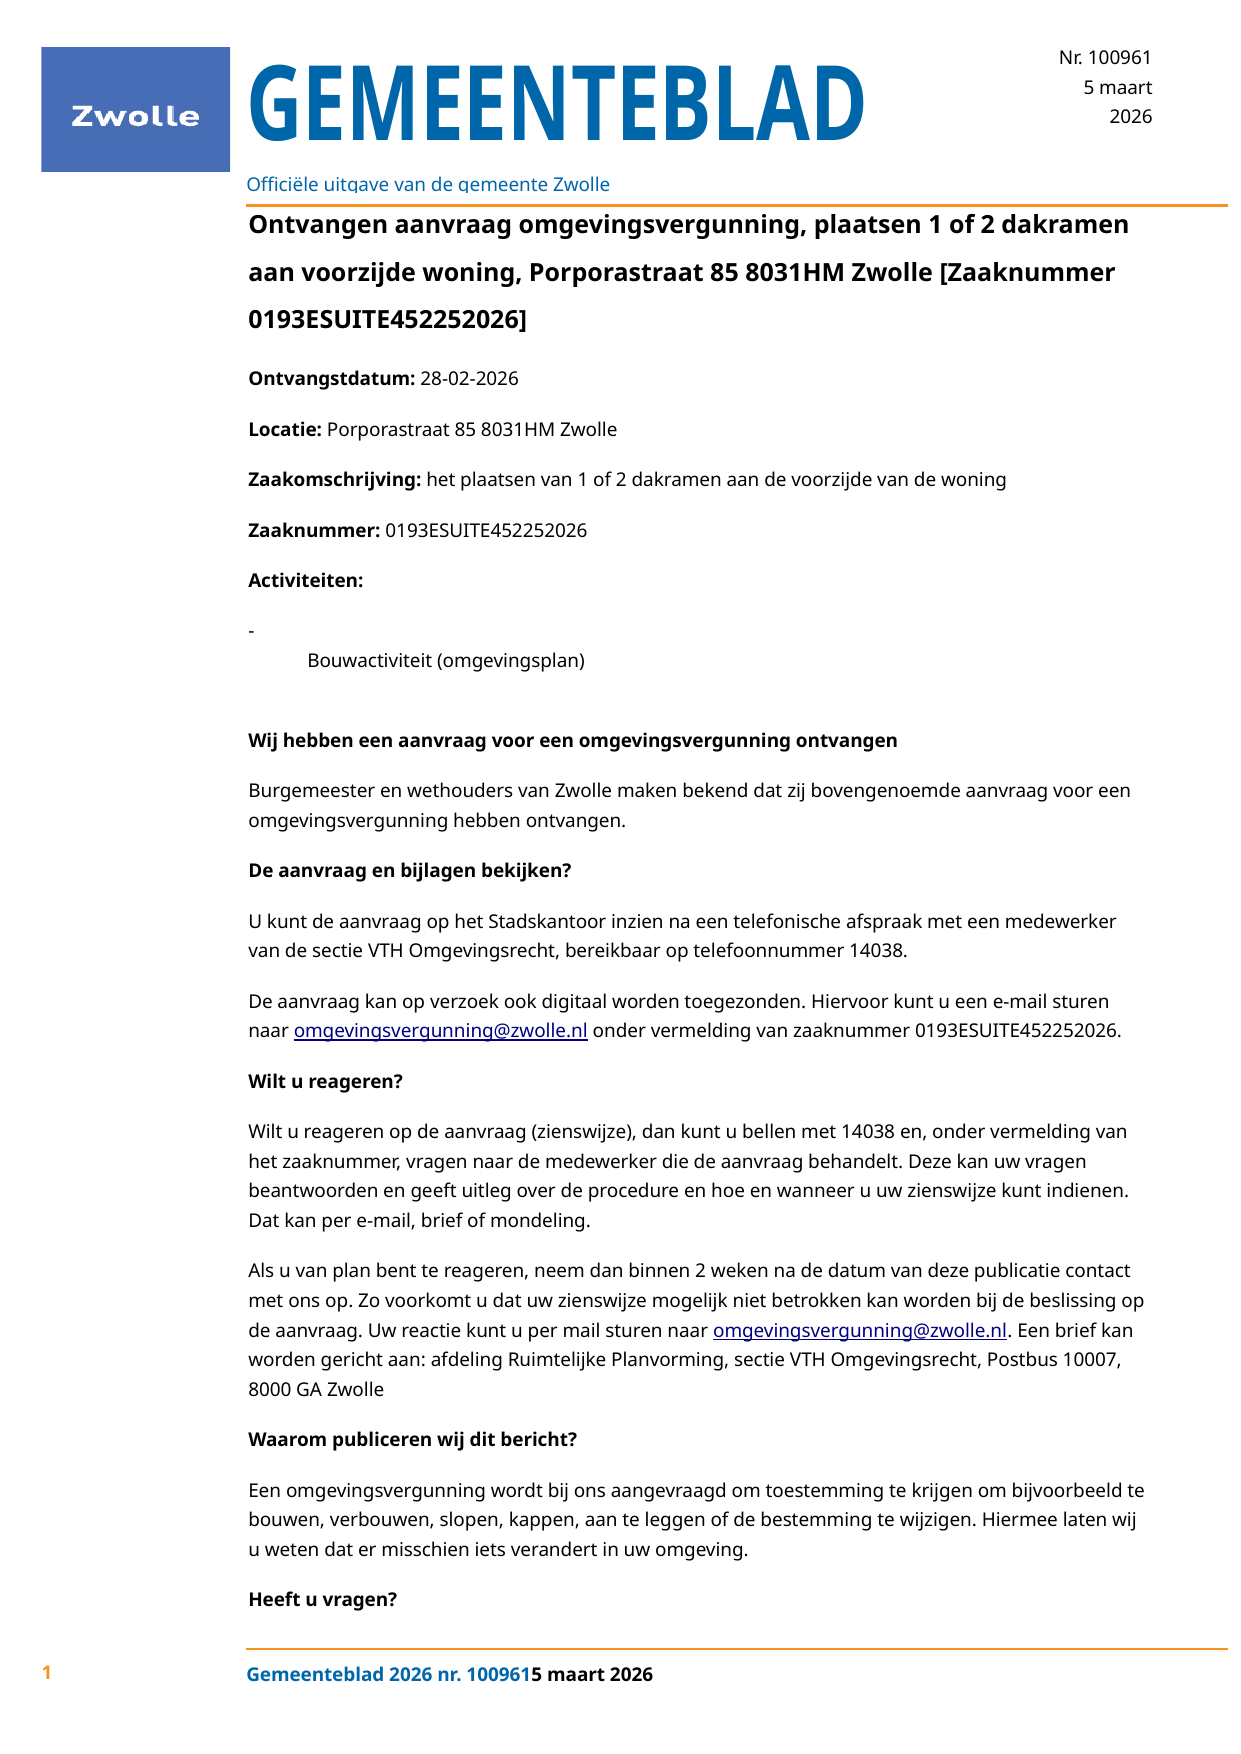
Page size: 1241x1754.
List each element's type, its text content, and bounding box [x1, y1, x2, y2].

text Wilt u reageren op de aanvraag (zienswijze), dan kunt u bellen met 14038 en, onder vermelding van het zaaknummer, vragen naar de medewerker die de aanvraag behandelt. Deze kan uw vragen beantwoorden en geeft uitleg over de procedure en hoe en wanneer u uw zienswijze kunt indienen. Dat kan per e-mail, brief of mondeling. [248, 1118, 1152, 1233]
text Als u van plan bent te reageren, neem dan binnen 2 weken na de datum van deze publicatie contact met ons op. Zo voorkomt u dat uw zienswijze mogelijk niet betrokken kan worden bij de beslissing op de aanvraag. Uw reactie kunt u per mail sturen naar omgevingsvergunning@zwolle.nl. Een brief kan worden gericht aan: afdeling Ruimtelijke Planvorming, sectie VTH Omgevingsrecht, Postbus 10007, 8000 GA Zwolle [248, 1258, 1152, 1402]
text Activiteiten: [248, 567, 1152, 593]
text Zaaknummer: 0193ESUITE452252026 [248, 517, 1152, 542]
text Wij hebben een aanvraag voor een omgevingsvergunning ontvangen [248, 727, 1152, 753]
text Heeft u vragen? [248, 1586, 1152, 1612]
text U kunt de aanvraag op het Stadskantoor inzien na een telefonische afspraak met een medewerker van de sectie VTH Omgevingsrecht, bereikbaar op telefoonnummer 14038. [248, 908, 1152, 963]
text Een omgevingsvergunning wordt bij ons aangevraagd om toestemming te krijgen om bijvoorbeeld te bouwen, verbouwen, slopen, kappen, aan te leggen of de bestemming te wijzigen. Hiermee laten wij u weten dat er misschien iets verandert in uw omgeving. [248, 1477, 1152, 1562]
text Ontvangstdatum: 28-02-2026 [248, 366, 1152, 391]
text Burgemeester en wethouders van Zwolle maken bekend dat zij bovengenoemde aanvraag voor een omgevingsvergunning hebben ontvangen. [248, 778, 1152, 833]
text Zaakomschrijving: het plaatsen van 1 of 2 dakramen aan de voorzijde van de woning [248, 466, 1152, 492]
picture [41, 47, 231, 172]
text Ontvangen aanvraag omgevingsvergunning, plaatsen 1 of 2 dakramen aan voorzijde woning, Porporastraat 85 8031HM Zwolle [Zaaknummer 0193ESUITE452252026] [248, 207, 1152, 336]
text Locatie: Porporastraat 85 8031HM Zwolle [248, 416, 1152, 442]
text Waarom publiceren wij dit bericht? [248, 1426, 1152, 1452]
text Wilt u reageren? [248, 1068, 1152, 1094]
text De aanvraag en bijlagen bekijken? [248, 858, 1152, 883]
text De aanvraag kan op verzoek ook digitaal worden toegezonden. Hiervoor kunt u een e-mail sturen naar omgevingsvergunning@zwolle.nl onder vermelding van zaaknummer 0193ESUITE452252026. [248, 988, 1152, 1043]
list Bouwactiviteit (omgevingsplan) [248, 647, 1152, 673]
